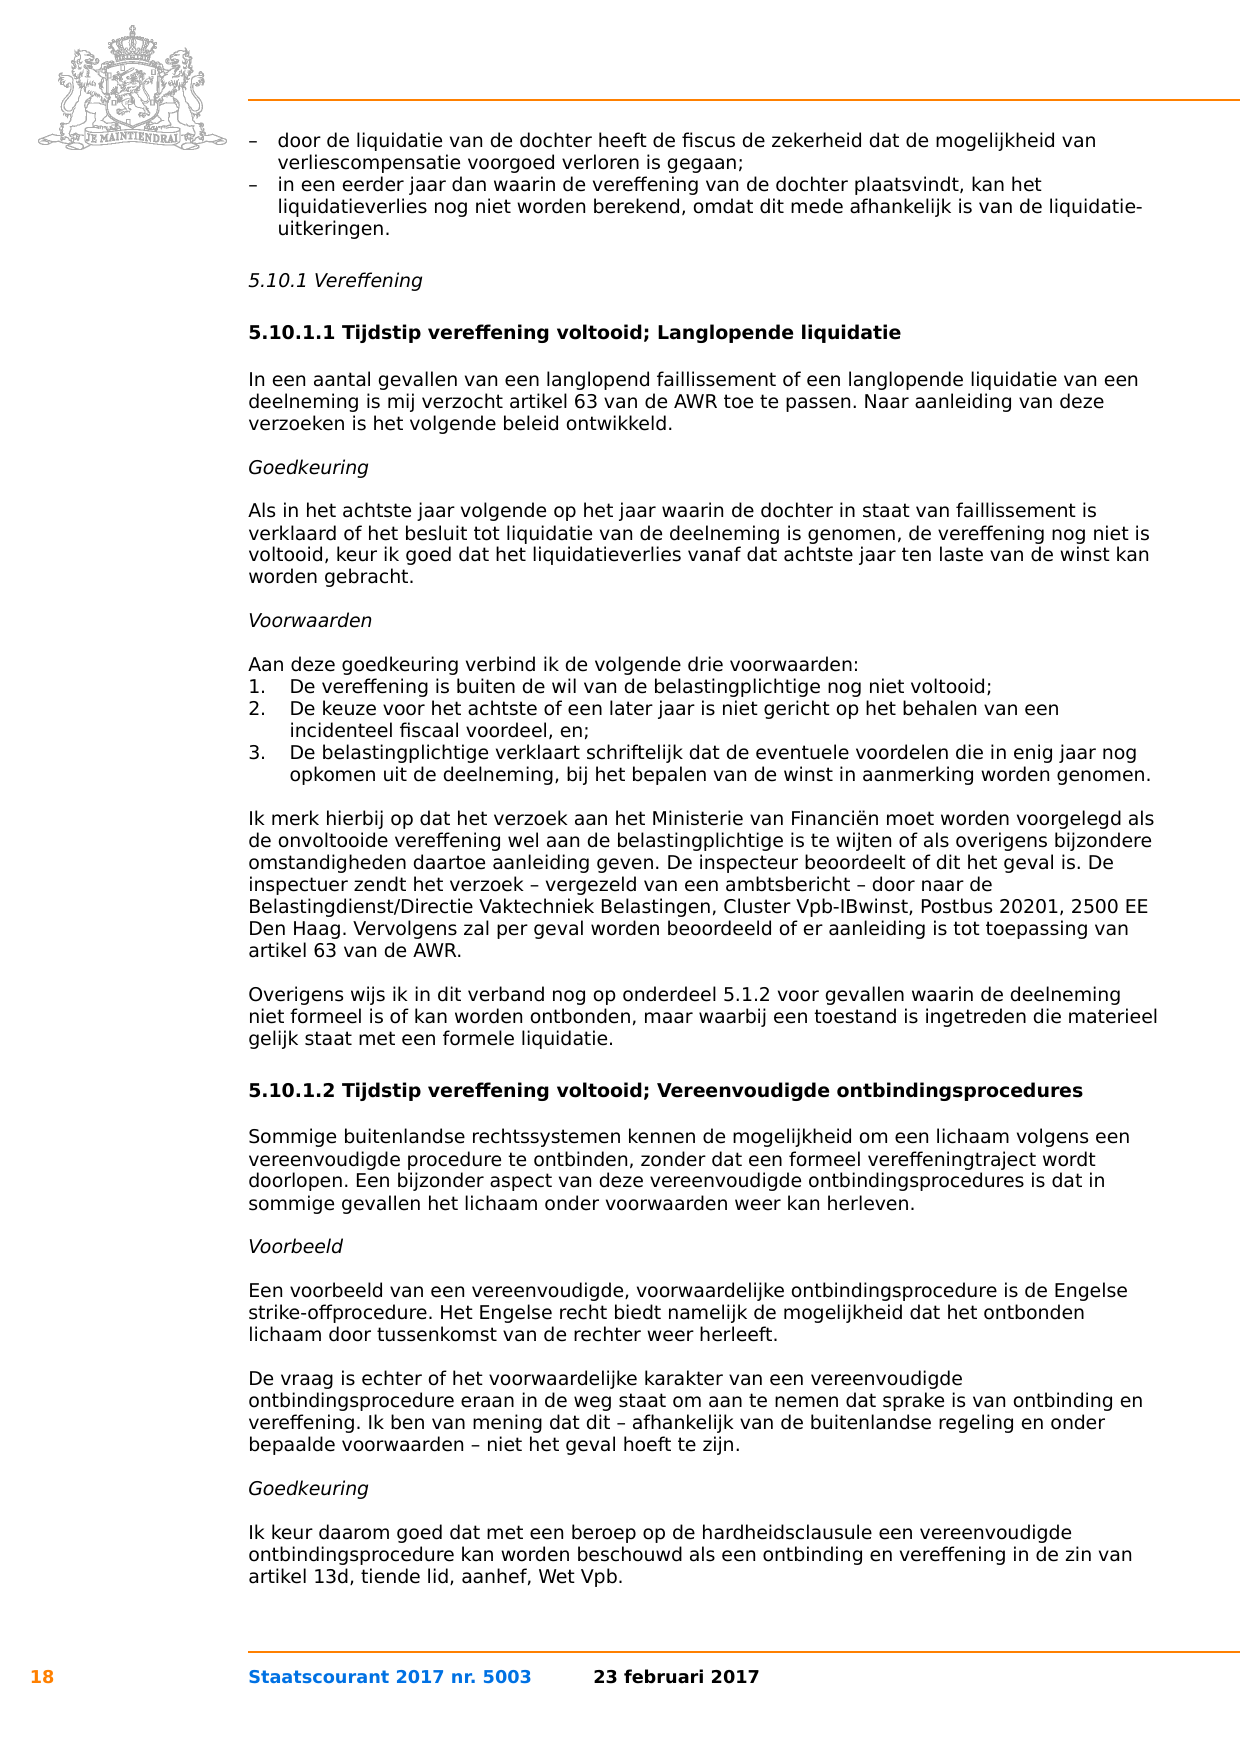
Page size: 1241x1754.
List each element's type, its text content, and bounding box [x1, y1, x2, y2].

subtitle Voorbeeld [248, 1236, 1163, 1258]
text Een voorbeeld van een vereenvoudigde, voorwaardelijke ontbindingsprocedure is de Engelse strike-offprocedure. Het Engelse recht biedt namelijk de mogelijkheid dat het ontbonden lichaam door tussenkomst van de rechter weer herleeft. [248, 1280, 1163, 1346]
text – in een eerder jaar dan waarin de vereffening van de dochter plaatsvindt, kan het liquidatieverlies nog niet worden berekend, omdat dit mede afhankelijk is van de liquidatie-uitkeringen. [248, 174, 1163, 240]
text De vraag is echter of het voorwaardelijke karakter van een vereenvoudigde ontbindingsprocedure eraan in de weg staat om aan te nemen dat sprake is van ontbinding en vereffening. Ik ben van mening dat dit – afhankelijk van de buitenlandse regeling en onder bepaalde voorwaarden – niet het geval hoeft te zijn. [248, 1368, 1163, 1456]
text Ik keur daarom goed dat met een beroep op de hardheidsclausule een vereenvoudigde ontbindingsprocedure kan worden beschouwd als een ontbinding en vereffening in de zin van artikel 13d, tiende lid, aanhef, Wet Vpb. [248, 1522, 1163, 1587]
text 1. De vereffening is buiten de wil van de belastingplichtige nog niet voltooid; [248, 676, 1163, 698]
text – door de liquidatie van de dochter heeft de fiscus de zekerheid dat de mogelijkheid van verliescompensatie voorgoed verloren is gegaan; [248, 130, 1163, 174]
subtitle Goedkeuring [248, 1478, 1163, 1500]
subtitle 5.10.1.2 Tijdstip vereffening voltooid; Vereenvoudigde ontbindingsprocedures [248, 1079, 1163, 1101]
text Overigens wijs ik in dit verband nog op onderdeel 5.1.2 voor gevallen waarin de deelneming niet formeel is of kan worden ontbonden, maar waarbij een toestand is ingetreden die materieel gelijk staat met een formele liquidatie. [248, 983, 1163, 1049]
subtitle 5.10.1 Vereffening [248, 270, 1163, 292]
text Sommige buitenlandse rechtssystemen kennen de mogelijkheid om een lichaam volgens een vereenvoudigde procedure te ontbinden, zonder dat een formeel vereffeningtraject wordt doorlopen. Een bijzonder aspect van deze vereenvoudigde ontbindingsprocedures is dat in sommige gevallen het lichaam onder voorwaarden weer kan herleven. [248, 1126, 1163, 1214]
text Als in het achtste jaar volgende op het jaar waarin de dochter in staat van faillissement is verklaard of het besluit tot liquidatie van de deelneming is genomen, de vereffening nog niet is voltooid, keur ik goed dat het liquidatieverlies vanaf dat achtste jaar ten laste van de winst kan worden gebracht. [248, 500, 1163, 588]
picture [38, 25, 227, 150]
text 2. De keuze voor het achtste of een later jaar is niet gericht op het behalen van een incidenteel fiscaal voordeel, en; [248, 698, 1163, 742]
text 3. De belastingplichtige verklaart schriftelijk dat de eventuele voordelen die in enig jaar nog opkomen uit de deelneming, bij het bepalen van de winst in aanmerking worden genomen. [248, 742, 1163, 786]
subtitle Goedkeuring [248, 457, 1163, 478]
text Ik merk hierbij op dat het verzoek aan het Ministerie van Financiën moet worden voorgelegd als de onvoltooide vereffening wel aan de belastingplichtige is te wijten of als overigens bijzondere omstandigheden daartoe aanleiding geven. De inspecteur beoordeelt of dit het geval is. De inspectuer zendt het verzoek – vergezeld van een ambtsbericht – door naar de Belastingdienst/Directie Vaktechniek Belastingen, Cluster Vpb-IBwinst, Postbus 20201, 2500 EE Den Haag. Vervolgens zal per geval worden beoordeeld of er aanleiding is tot toepassing van artikel 63 van de AWR. [248, 808, 1163, 962]
subtitle 5.10.1.1 Tijdstip vereffening voltooid; Langlopende liquidatie [248, 322, 1163, 344]
text In een aantal gevallen van een langlopend faillissement of een langlopende liquidatie van een deelneming is mij verzocht artikel 63 van de AWR toe te passen. Naar aanleiding van deze verzoeken is het volgende beleid ontwikkeld. [248, 369, 1163, 435]
subtitle Voorwaarden [248, 610, 1163, 632]
text Aan deze goedkeuring verbind ik de volgende drie voorwaarden: [248, 654, 1163, 676]
